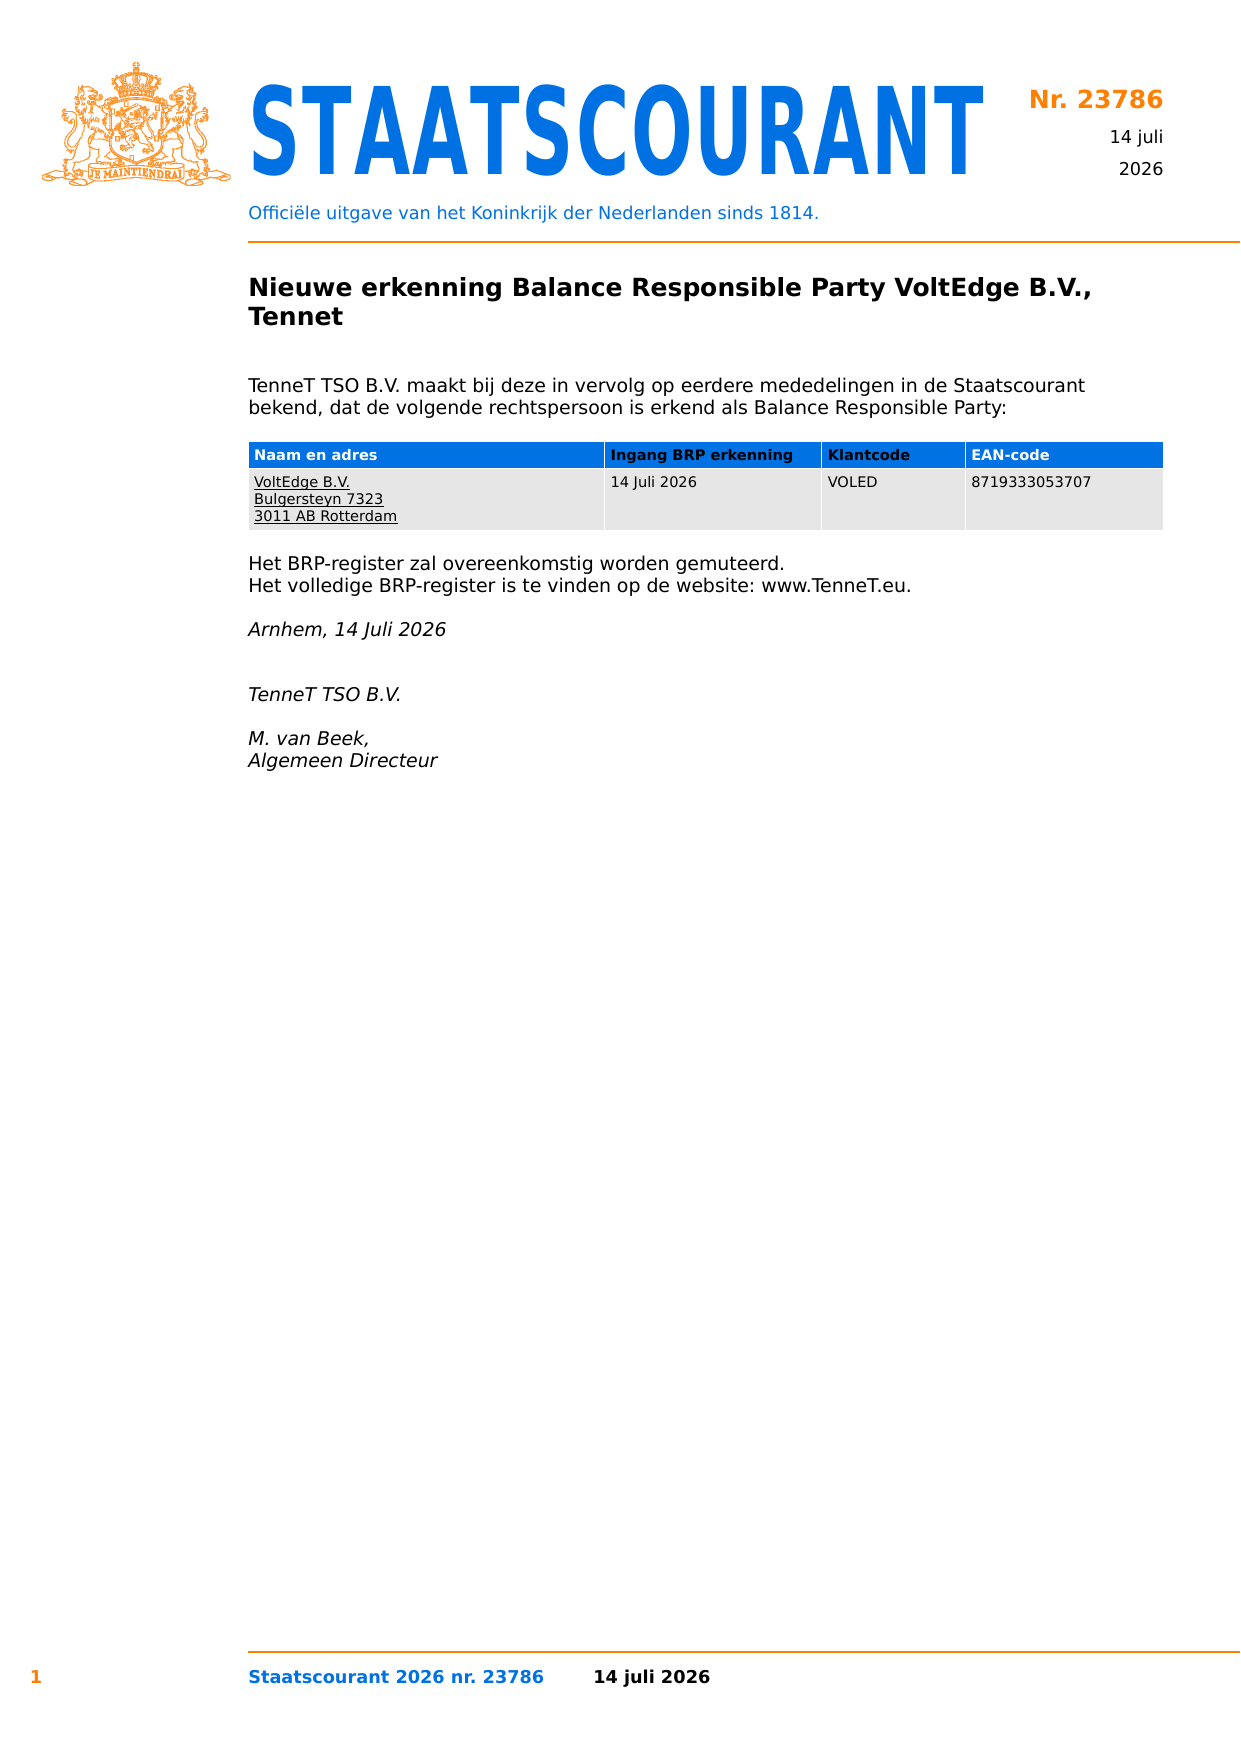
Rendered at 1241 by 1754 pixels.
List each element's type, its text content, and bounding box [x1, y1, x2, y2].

picture [41, 62, 231, 186]
table_cell Officiële uitgave van het Koninkrijk der Nederlanden sinds 1814. [248, 203, 1240, 241]
table_header EAN-code [966, 442, 1163, 468]
text Het BRP-register zal overeenkomstig worden gemuteerd. [248, 553, 1163, 574]
table_cell 14 Juli 2026 [605, 469, 821, 530]
subtitle Nieuwe erkenning Balance Responsible Party VoltEdge B.V., Tennet [248, 273, 1163, 331]
text TenneT TSO B.V. M. van Beek, Algemeen Directeur [248, 662, 1163, 772]
table_cell 8719333053707 [966, 469, 1163, 530]
text Het volledige BRP-register is te vinden op de website: www.TenneT.eu. [248, 574, 1163, 597]
table_cell VOLED [822, 469, 965, 530]
table_header Nr. 23786 [998, 62, 1240, 121]
table_cell 14 juli [998, 121, 1240, 153]
table_header Klantcode [822, 442, 965, 468]
table_cell 2026 [998, 153, 1240, 203]
table_cell VoltEdge B.V. Bulgersteyn 7323 3011 AB Rotterdam [249, 469, 604, 530]
text TenneT TSO B.V. maakt bij deze in vervolg op eerdere mededelingen in de Staatscourant bekend, dat de volgende rechtspersoon is erkend als Balance Responsible Party: [248, 375, 1163, 419]
table_header Ingang BRP erkenning [605, 442, 821, 468]
text Arnhem, 14 Juli 2026 [248, 618, 1163, 640]
table_header [25, 62, 248, 241]
table_header Naam en adres [249, 442, 604, 468]
table_header STAATSCOURANT [248, 62, 998, 203]
